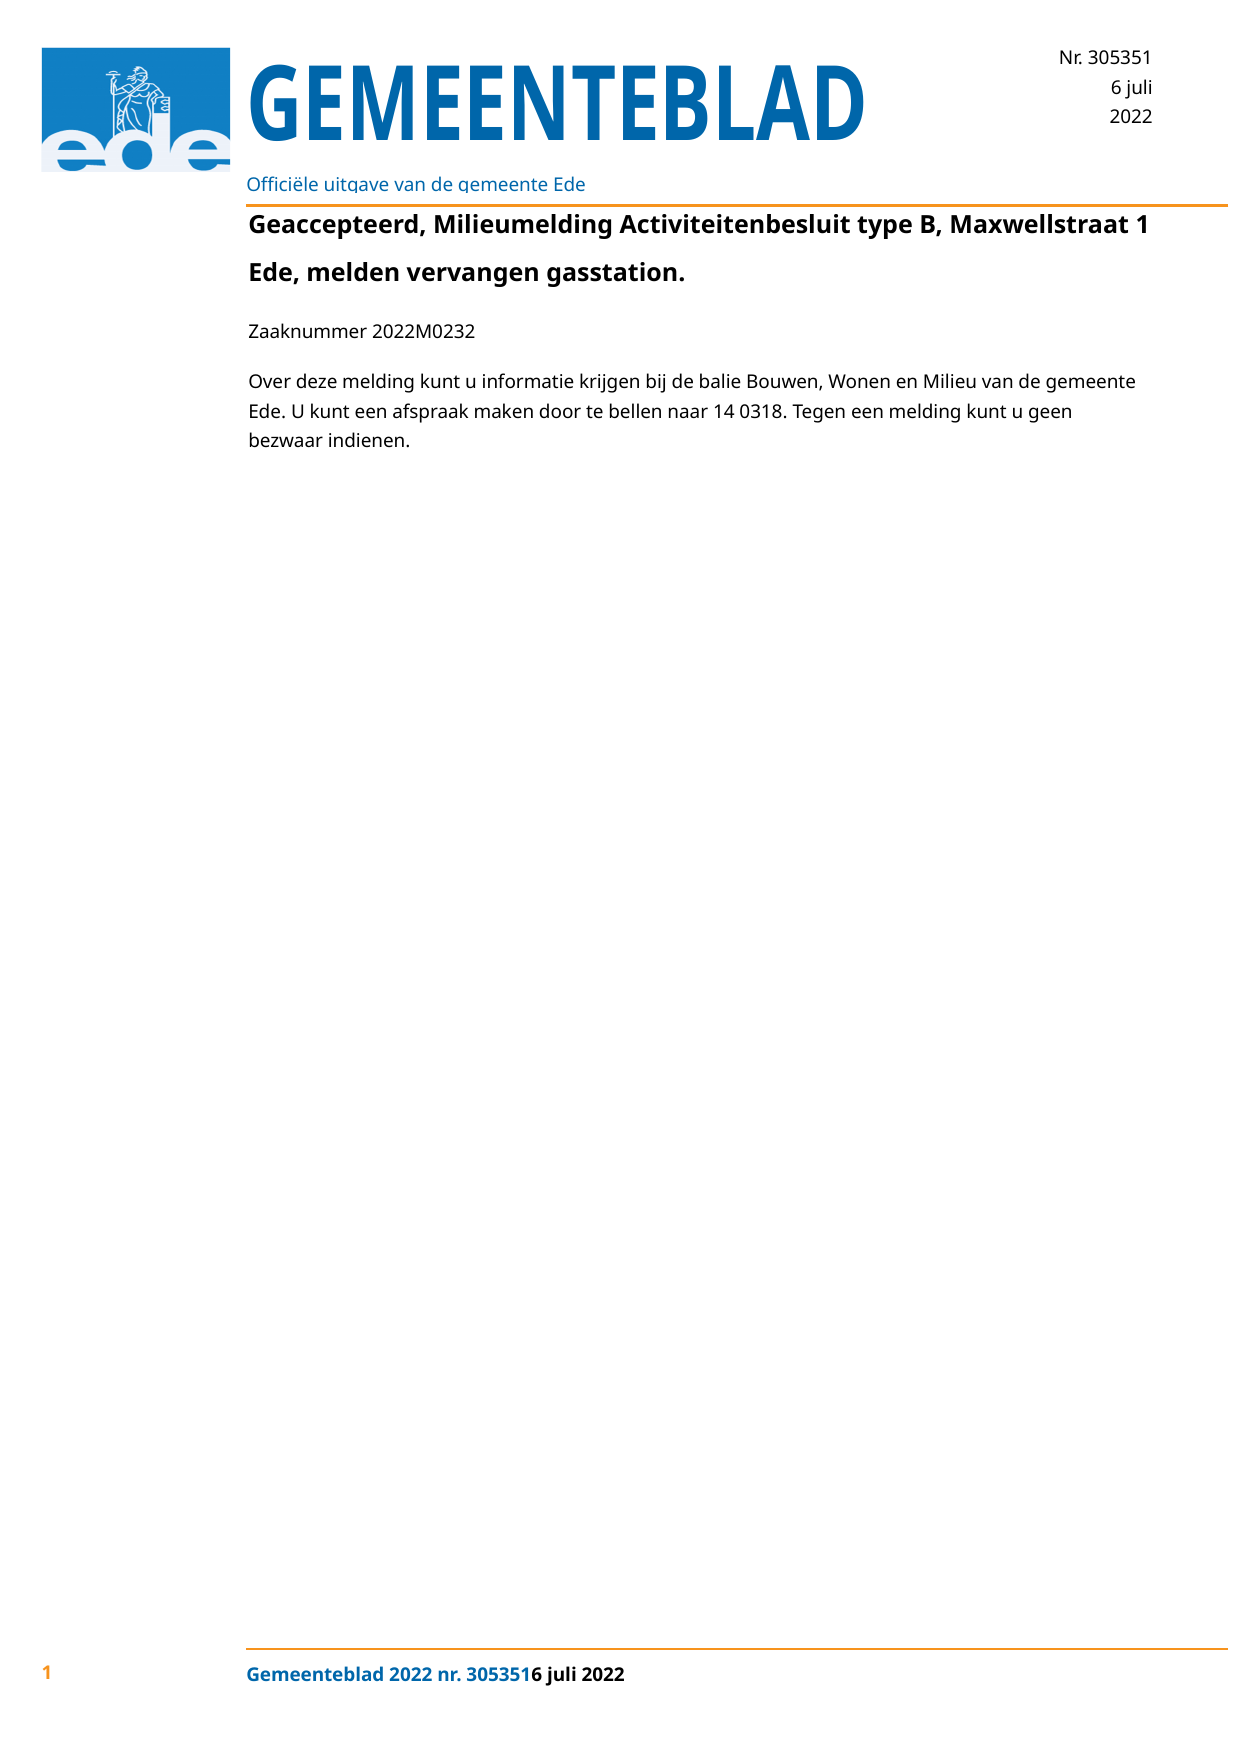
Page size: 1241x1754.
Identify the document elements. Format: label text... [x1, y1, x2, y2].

text Over deze melding kunt u informatie krijgen bij de balie Bouwen, Wonen en Milieu van de gemeente Ede. U kunt een afspraak maken door te bellen naar 14 0318. Tegen een melding kunt u geen bezwaar indienen. [248, 368, 1152, 453]
text Geaccepteerd, Milieumelding Activiteitenbesluit type B, Maxwellstraat 1 Ede, melden vervangen gasstation. [248, 207, 1152, 288]
picture [41, 47, 231, 172]
text Zaaknummer 2022M0232 [248, 318, 1152, 344]
